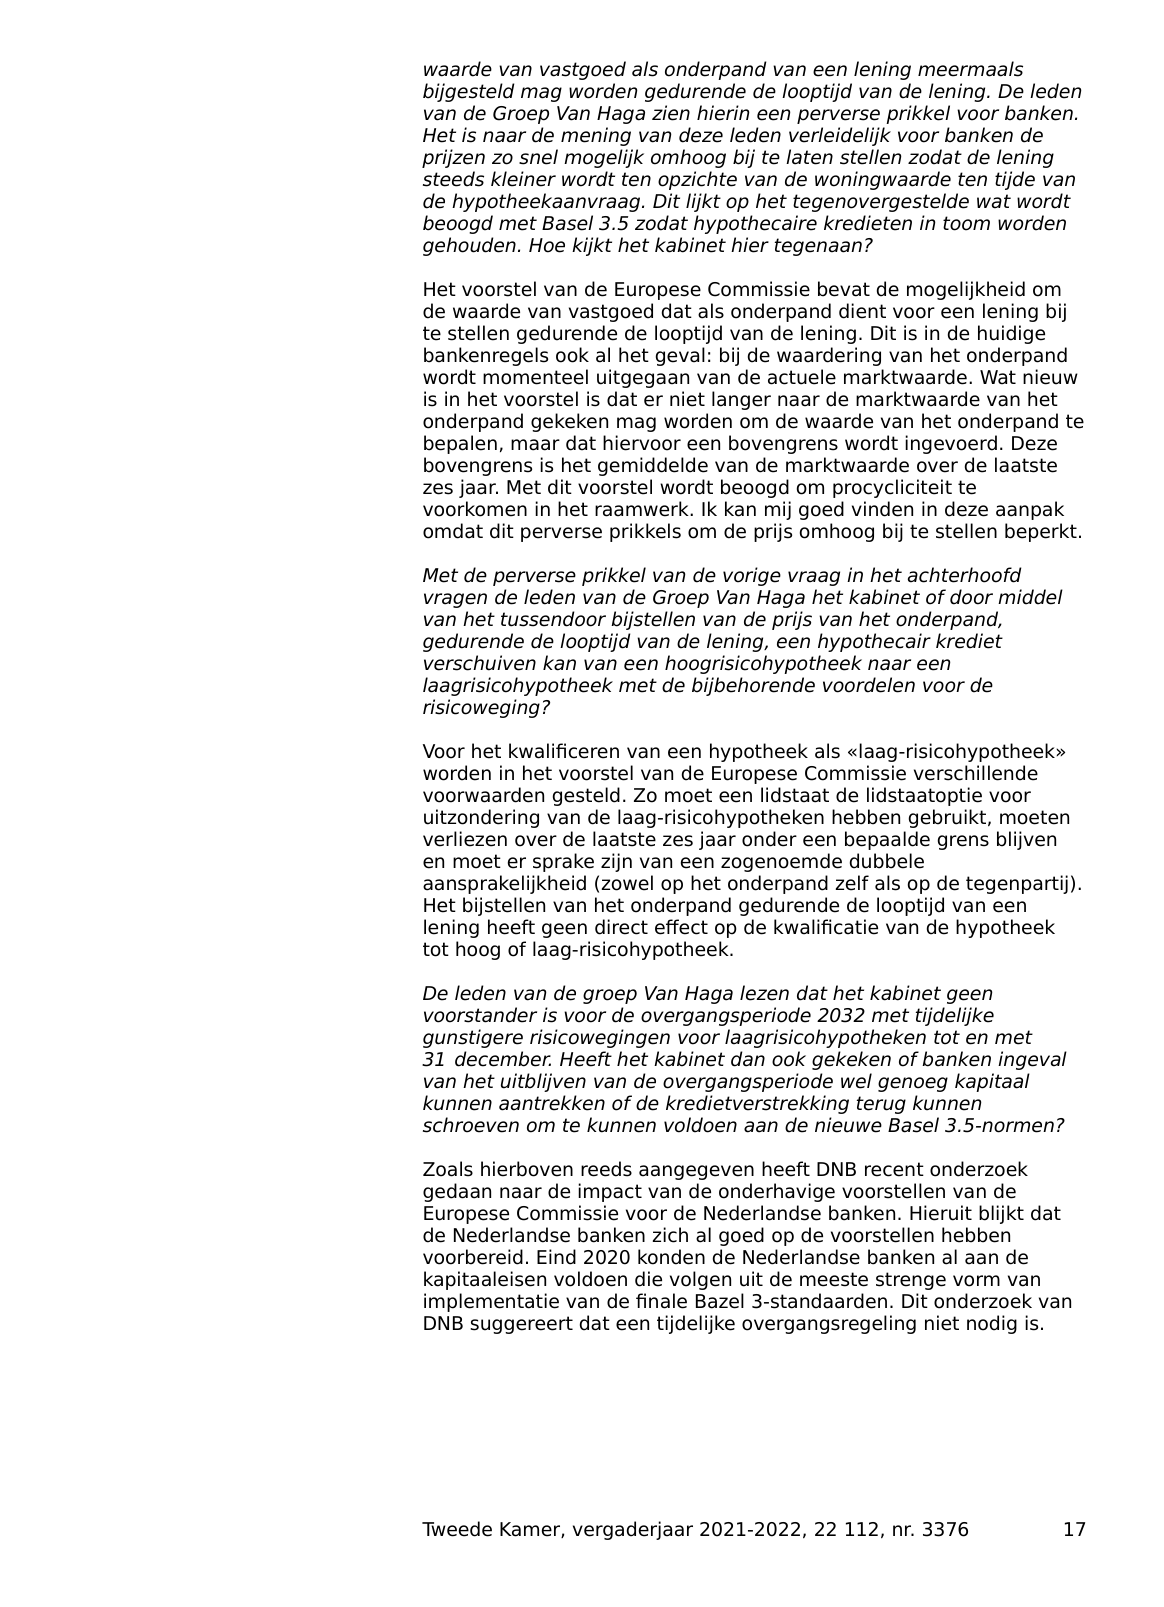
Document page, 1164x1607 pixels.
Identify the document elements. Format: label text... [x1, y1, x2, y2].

text Met de perverse prikkel van de vorige vraag in het achterhoofd vragen de leden van de Groep Van Haga het kabinet of door middel van het tussendoor bijstellen van de prijs van het onderpand, gedurende de looptijd van de lening, een hypothecair krediet verschuiven kan van een hoogrisicohypotheek naar een laagrisicohypotheek met de bijbehorende voordelen voor de risicoweging? [422, 565, 1087, 719]
text waarde van vastgoed als onderpand van een lening meermaals bijgesteld mag worden gedurende de looptijd van de lening. De leden van de Groep Van Haga zien hierin een perverse prikkel voor banken. Het is naar de mening van deze leden verleidelijk voor banken de prijzen zo snel mogelijk omhoog bij te laten stellen zodat de lening steeds kleiner wordt ten opzichte van de woningwaarde ten tijde van de hypotheekaanvraag. Dit lijkt op het tegenovergestelde wat wordt beoogd met Basel 3.5 zodat hypothecaire kredieten in toom worden gehouden. Hoe kijkt het kabinet hier tegenaan? [422, 59, 1087, 257]
text Voor het kwalificeren van een hypotheek als «laag-risicohypotheek» worden in het voorstel van de Europese Commissie verschillende voorwaarden gesteld. Zo moet een lidstaat de lidstaatoptie voor uitzondering van de laag-risicohypotheken hebben gebruikt, moeten verliezen over de laatste zes jaar onder een bepaalde grens blijven en moet er sprake zijn van een zogenoemde dubbele aansprakelijkheid (zowel op het onderpand zelf als op de tegenpartij). Het bijstellen van het onderpand gedurende de looptijd van een lening heeft geen direct effect op de kwalificatie van de hypotheek tot hoog of laag-risicohypotheek. [422, 741, 1087, 961]
text Het voorstel van de Europese Commissie bevat de mogelijkheid om de waarde van vastgoed dat als onderpand dient voor een lening bij te stellen gedurende de looptijd van de lening. Dit is in de huidige bankenregels ook al het geval: bij de waardering van het onderpand wordt momenteel uitgegaan van de actuele marktwaarde. Wat nieuw is in het voorstel is dat er niet langer naar de marktwaarde van het onderpand gekeken mag worden om de waarde van het onderpand te bepalen, maar dat hiervoor een bovengrens wordt ingevoerd. Deze bovengrens is het gemiddelde van de marktwaarde over de laatste zes jaar. Met dit voorstel wordt beoogd om procycliciteit te voorkomen in het raamwerk. Ik kan mij goed vinden in deze aanpak omdat dit perverse prikkels om de prijs omhoog bij te stellen beperkt. [422, 279, 1087, 543]
text Zoals hierboven reeds aangegeven heeft DNB recent onderzoek gedaan naar de impact van de onderhavige voorstellen van de Europese Commissie voor de Nederlandse banken. Hieruit blijkt dat de Nederlandse banken zich al goed op de voorstellen hebben voorbereid. Eind 2020 konden de Nederlandse banken al aan de kapitaaleisen voldoen die volgen uit de meeste strenge vorm van implementatie van de finale Bazel 3-standaarden. Dit onderzoek van DNB suggereert dat een tijdelijke overgangsregeling niet nodig is. [422, 1159, 1087, 1335]
text De leden van de groep Van Haga lezen dat het kabinet geen voorstander is voor de overgangsperiode 2032 met tijdelijke gunstigere risicowegingen voor laagrisicohypotheken tot en met 31 december. Heeft het kabinet dan ook gekeken of banken ingeval van het uitblijven van de overgangsperiode wel genoeg kapitaal kunnen aantrekken of de kredietverstrekking terug kunnen schroeven om te kunnen voldoen aan de nieuwe Basel 3.5-normen? [422, 983, 1087, 1137]
